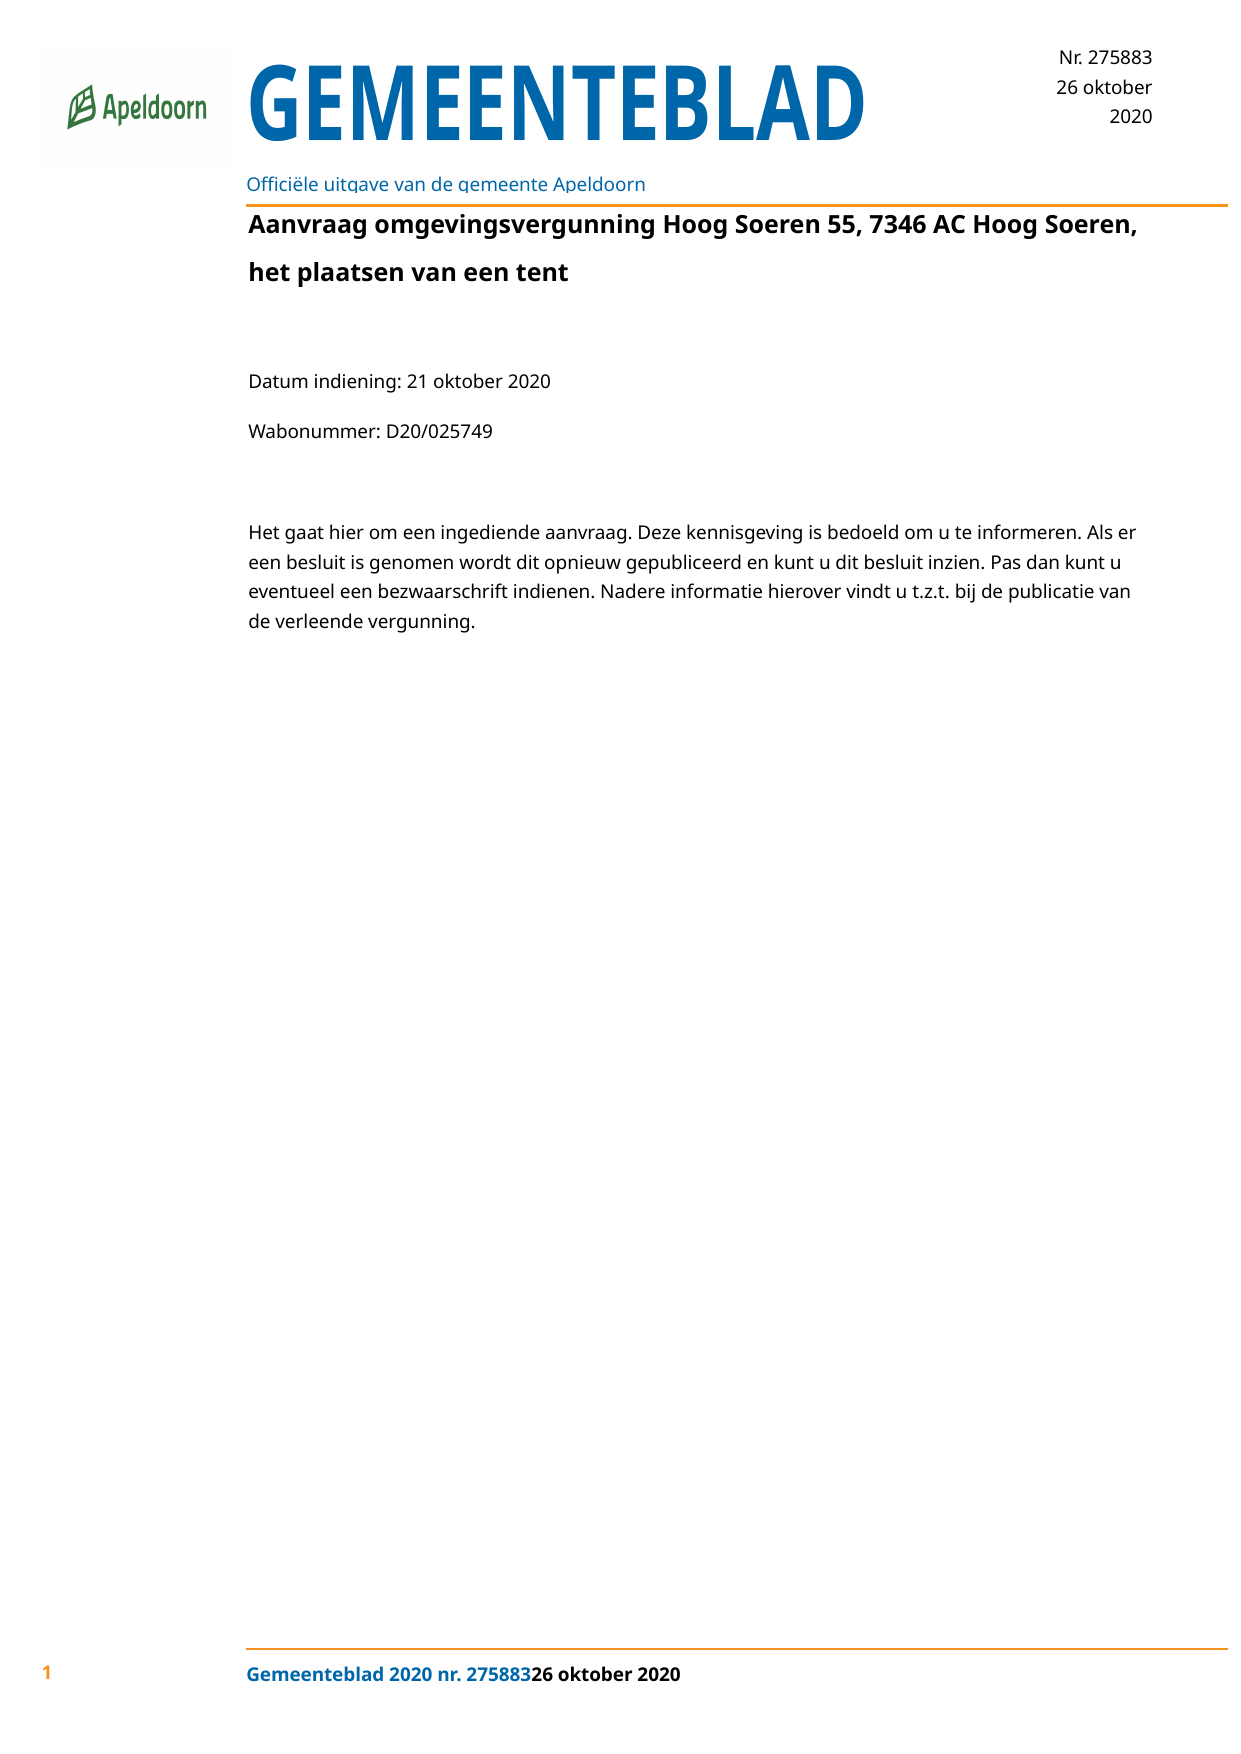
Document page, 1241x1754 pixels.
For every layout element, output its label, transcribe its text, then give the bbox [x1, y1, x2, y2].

text Het gaat hier om een ingediende aanvraag. Deze kennisgeving is bedoeld om u te informeren. Als er een besluit is genomen wordt dit opnieuw gepubliceerd en kunt u dit besluit inzien. Pas dan kunt u eventueel een bezwaarschrift indienen. Nadere informatie hierover vindt u t.z.t. bij de publicatie van de verleende vergunning. [248, 519, 1152, 634]
text Wabonummer: D20/025749 [248, 419, 1152, 444]
picture [41, 47, 231, 172]
text Datum indiening: 21 oktober 2020 [248, 368, 1152, 394]
text Aanvraag omgevingsvergunning Hoog Soeren 55, 7346 AC Hoog Soeren, het plaatsen van een tent [248, 207, 1152, 288]
